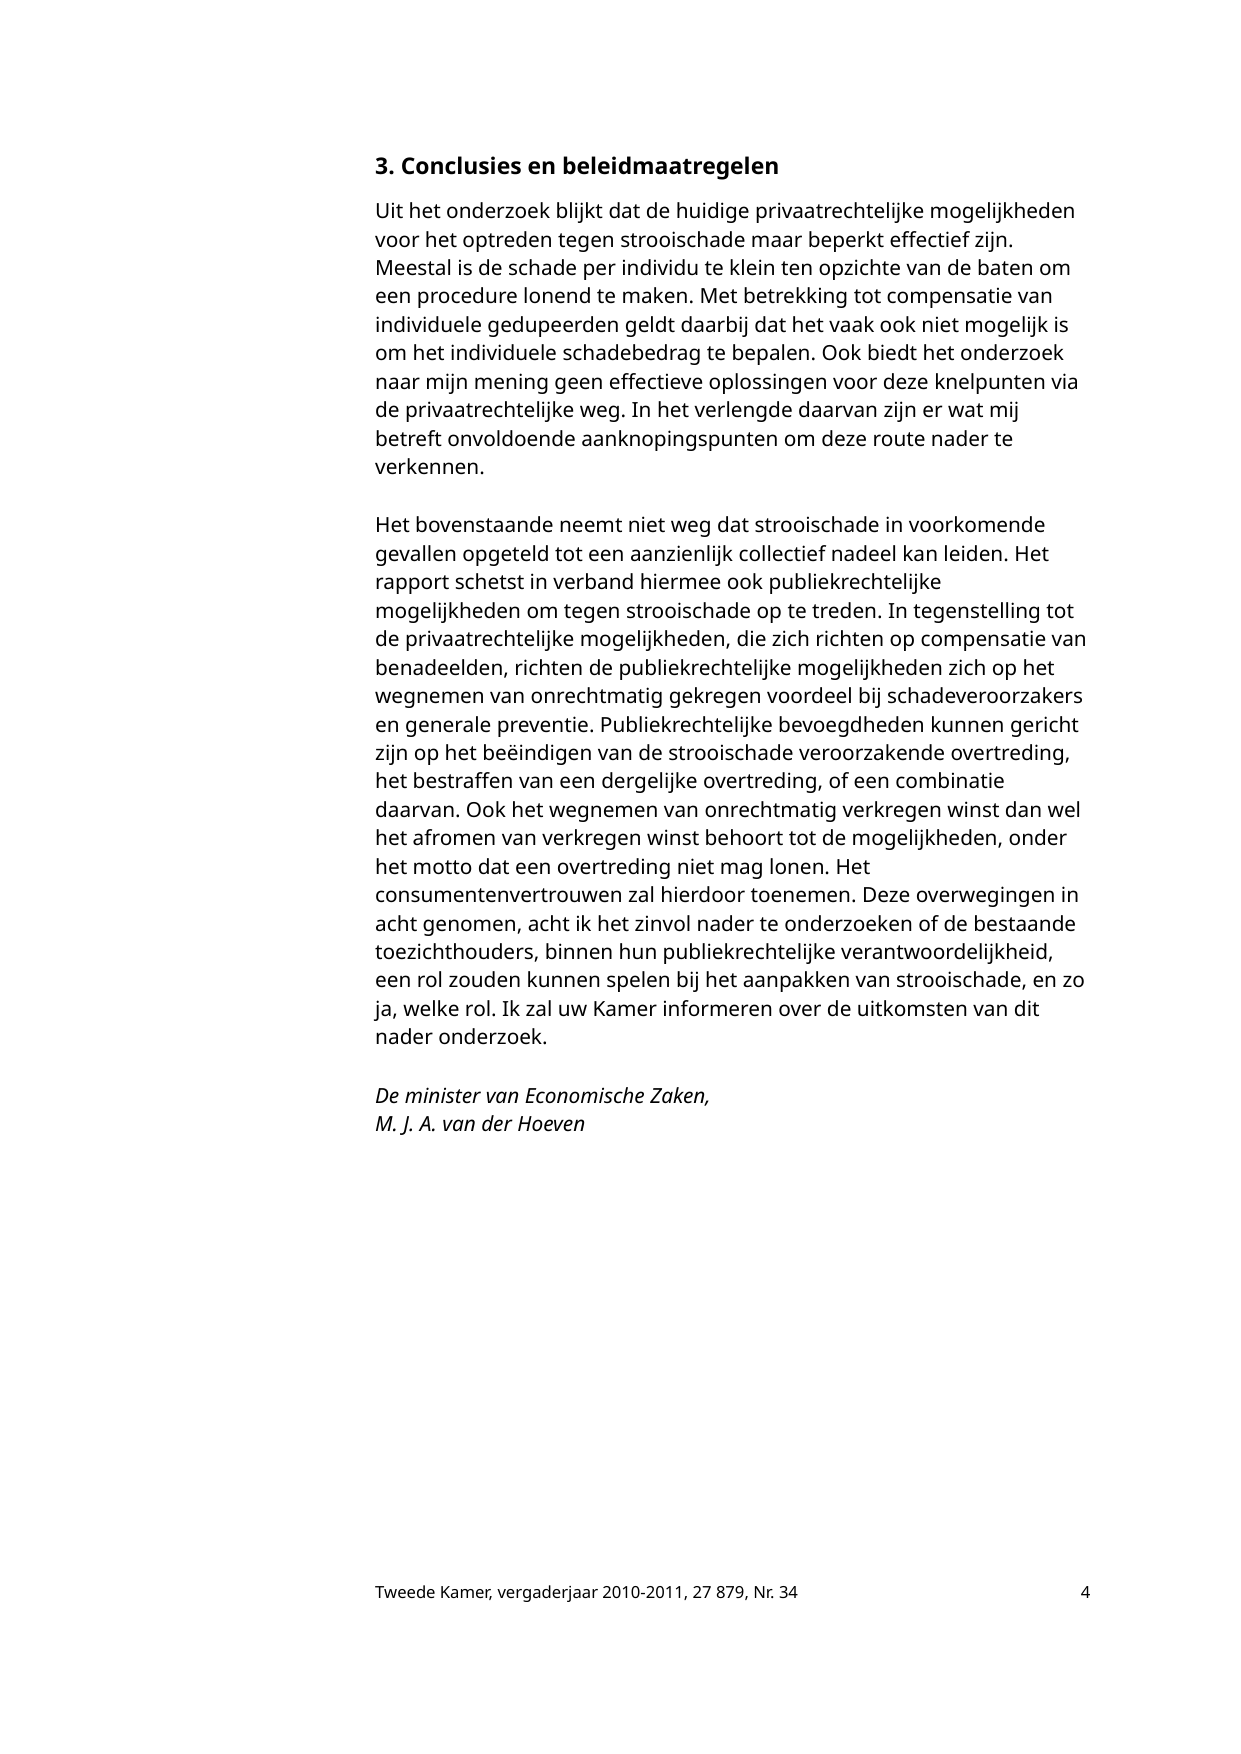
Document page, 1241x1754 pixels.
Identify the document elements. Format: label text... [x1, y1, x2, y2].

text De minister van Economische Zaken, [375, 1081, 1090, 1109]
text M. J. A. van der Hoeven [375, 1109, 1090, 1138]
text Uit het onderzoek blijkt dat de huidige privaatrechtelijke mogelijkheden voor het optreden tegen strooischade maar beperkt effectief zijn. Meestal is de schade per individu te klein ten opzichte van de baten om een procedure lonend te maken. Met betrekking tot compensatie van individuele gedupeerden geldt daarbij dat het vaak ook niet mogelijk is om het individuele schadebedrag te bepalen. Ook biedt het onderzoek naar mijn mening geen effectieve oplossingen voor deze knelpunten via de privaatrechtelijke weg. In het verlengde daarvan zijn er wat mij betreft onvoldoende aanknopingspunten om deze route nader te verkennen. [375, 196, 1090, 481]
subtitle 3. Conclusies en beleidmaatregelen [375, 150, 1090, 181]
text Het bovenstaande neemt niet weg dat strooischade in voorkomende gevallen opgeteld tot een aanzienlijk collectief nadeel kan leiden. Het rapport schetst in verband hiermee ook publiekrechtelijke mogelijkheden om tegen strooischade op te treden. In tegenstelling tot de privaatrechtelijke mogelijkheden, die zich richten op compensatie van benadeelden, richten de publiekrechtelijke mogelijkheden zich op het wegnemen van onrechtmatig gekregen voordeel bij schadeveroorzakers en generale preventie. Publiekrechtelijke bevoegdheden kunnen gericht zijn op het beëindigen van de strooischade veroorzakende overtreding, het bestraffen van een dergelijke overtreding, of een combinatie daarvan. Ook het wegnemen van onrechtmatig verkregen winst dan wel het afromen van verkregen winst behoort tot de mogelijkheden, onder het motto dat een overtreding niet mag lonen. Het consumentenvertrouwen zal hierdoor toenemen. Deze overwegingen in acht genomen, acht ik het zinvol nader te onderzoeken of de bestaande toezichthouders, binnen hun publiekrechtelijke verantwoordelijkheid, een rol zouden kunnen spelen bij het aanpakken van strooischade, en zo ja, welke rol. Ik zal uw Kamer informeren over de uitkomsten van dit nader onderzoek. [375, 511, 1090, 1051]
